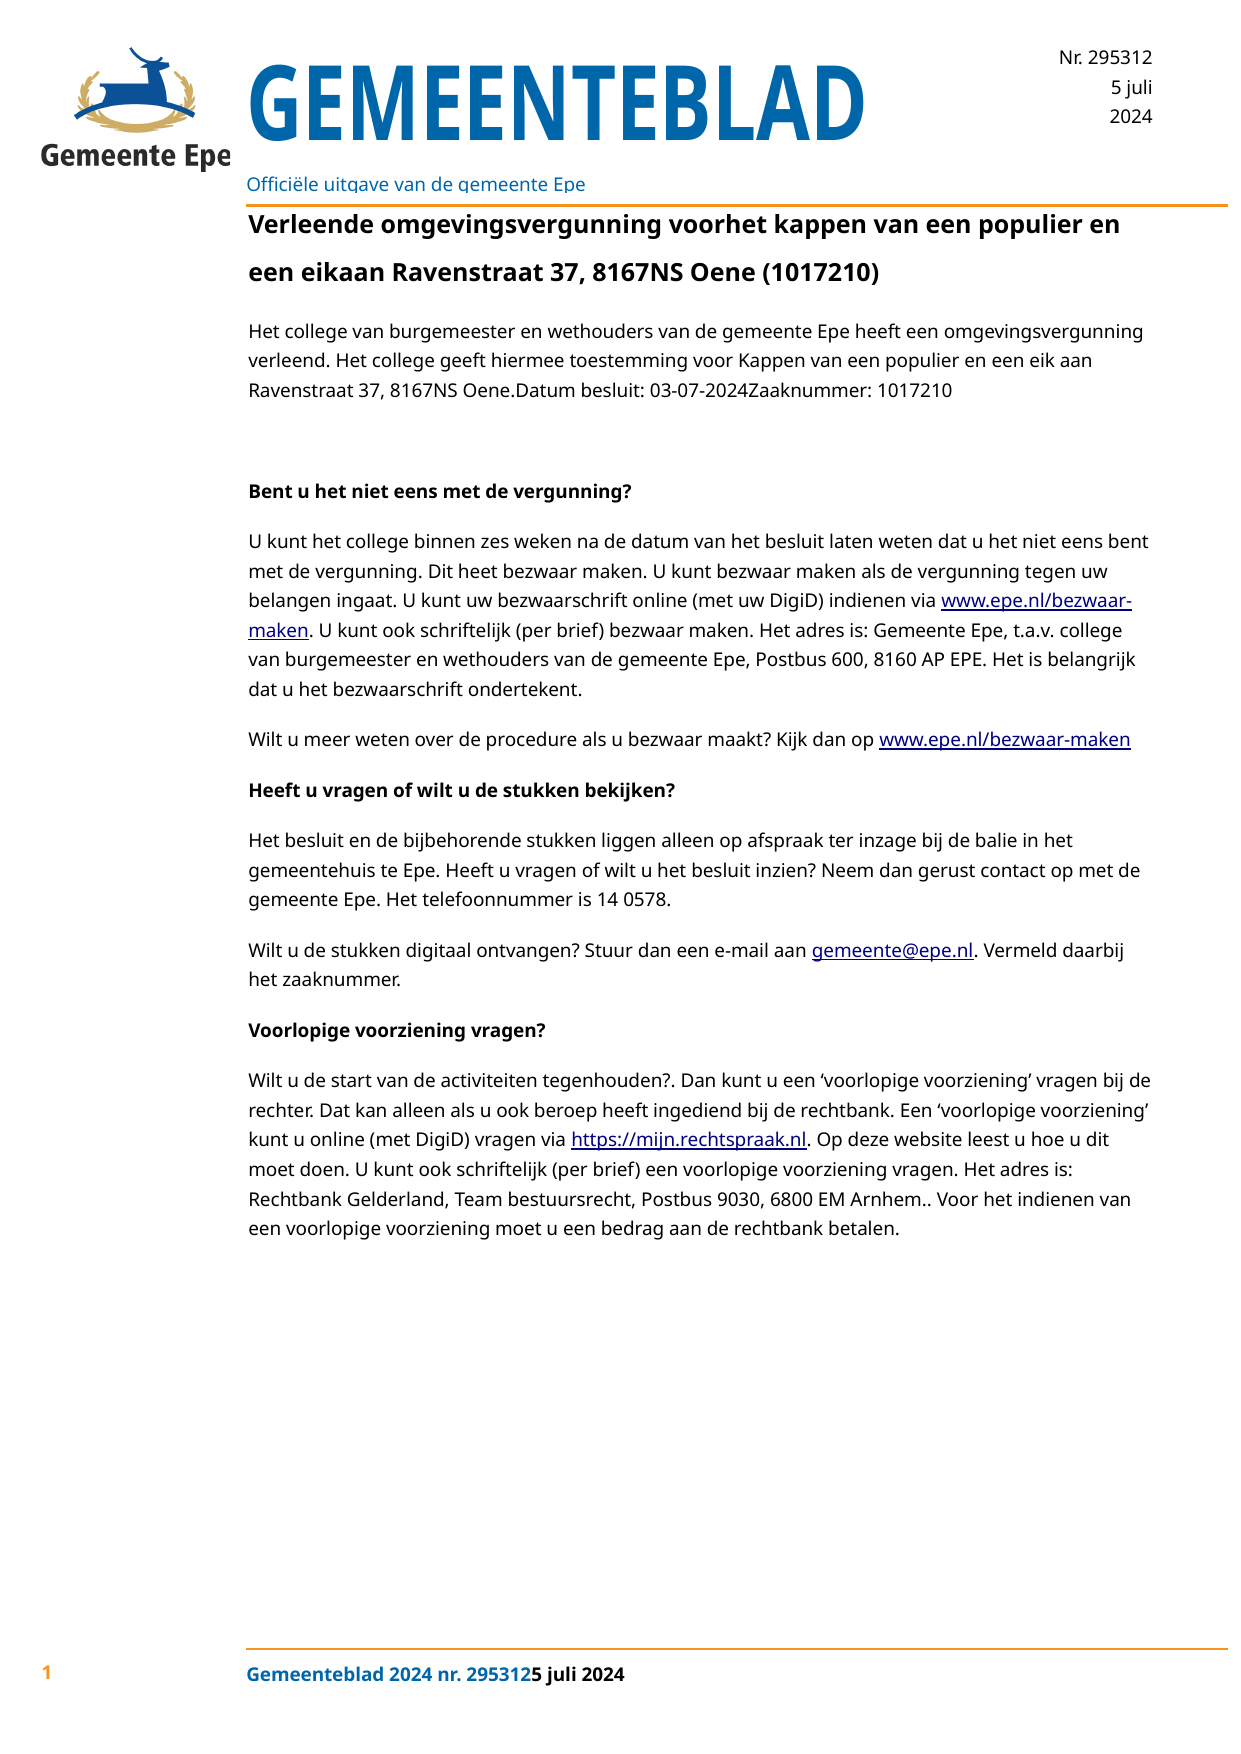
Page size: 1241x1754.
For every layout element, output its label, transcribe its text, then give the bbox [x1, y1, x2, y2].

text Verleende omgevingsvergunning voorhet kappen van een populier en een eikaan Ravenstraat 37, 8167NS Oene (1017210) [248, 207, 1152, 288]
text Het besluit en de bijbehorende stukken liggen alleen op afspraak ter inzage bij de balie in het gemeentehuis te Epe. Heeft u vragen of wilt u het besluit inzien? Neem dan gerust contact op met de gemeente Epe. Het telefoonnummer is 14 0578. [248, 827, 1152, 912]
text Wilt u meer weten over de procedure als u bezwaar maakt? Kijk dan op www.epe.nl/bezwaar-maken [248, 727, 1152, 752]
text Heeft u vragen of wilt u de stukken bekijken? [248, 777, 1152, 803]
text Bent u het niet eens met de vergunning? [248, 478, 1152, 504]
text U kunt het college binnen zes weken na de datum van het besluit laten weten dat u het niet eens bent met de vergunning. Dit heet bezwaar maken. U kunt bezwaar maken als de vergunning tegen uw belangen ingaat. U kunt uw bezwaarschrift online (met uw DigiD) indienen via www.epe.nl/bezwaar-maken. U kunt ook schriftelijk (per brief) bezwaar maken. Het adres is: Gemeente Epe, t.a.v. college van burgemeester en wethouders van de gemeente Epe, Postbus 600, 8160 AP EPE. Het is belangrijk dat u het bezwaarschrift ondertekent. [248, 528, 1152, 702]
picture [41, 47, 231, 172]
text Het college van burgemeester en wethouders van de gemeente Epe heeft een omgevingsvergunning verleend. Het college geeft hiermee toestemming voor Kappen van een populier en een eik aan Ravenstraat 37, 8167NS Oene.Datum besluit: 03-07-2024Zaaknummer: 1017210 [248, 318, 1152, 403]
text Wilt u de stukken digitaal ontvangen? Stuur dan een e-mail aan gemeente@epe.nl. Vermeld daarbij het zaaknummer. [248, 937, 1152, 992]
text Voorlopige voorziening vragen? [248, 1017, 1152, 1043]
text Wilt u de start van de activiteiten tegenhouden?. Dan kunt u een ‘voorlopige voorziening’ vragen bij de rechter. Dat kan alleen als u ook beroep heeft ingediend bij de rechtbank. Een ‘voorlopige voorziening’ kunt u online (met DigiD) vragen via https://mijn.rechtspraak.nl. Op deze website leest u hoe u dit moet doen. U kunt ook schriftelijk (per brief) een voorlopige voorziening vragen. Het adres is: Rechtbank Gelderland, Team bestuursrecht, Postbus 9030, 6800 EM Arnhem.. Voor het indienen van een voorlopige voorziening moet u een bedrag aan de rechtbank betalen. [248, 1067, 1152, 1241]
